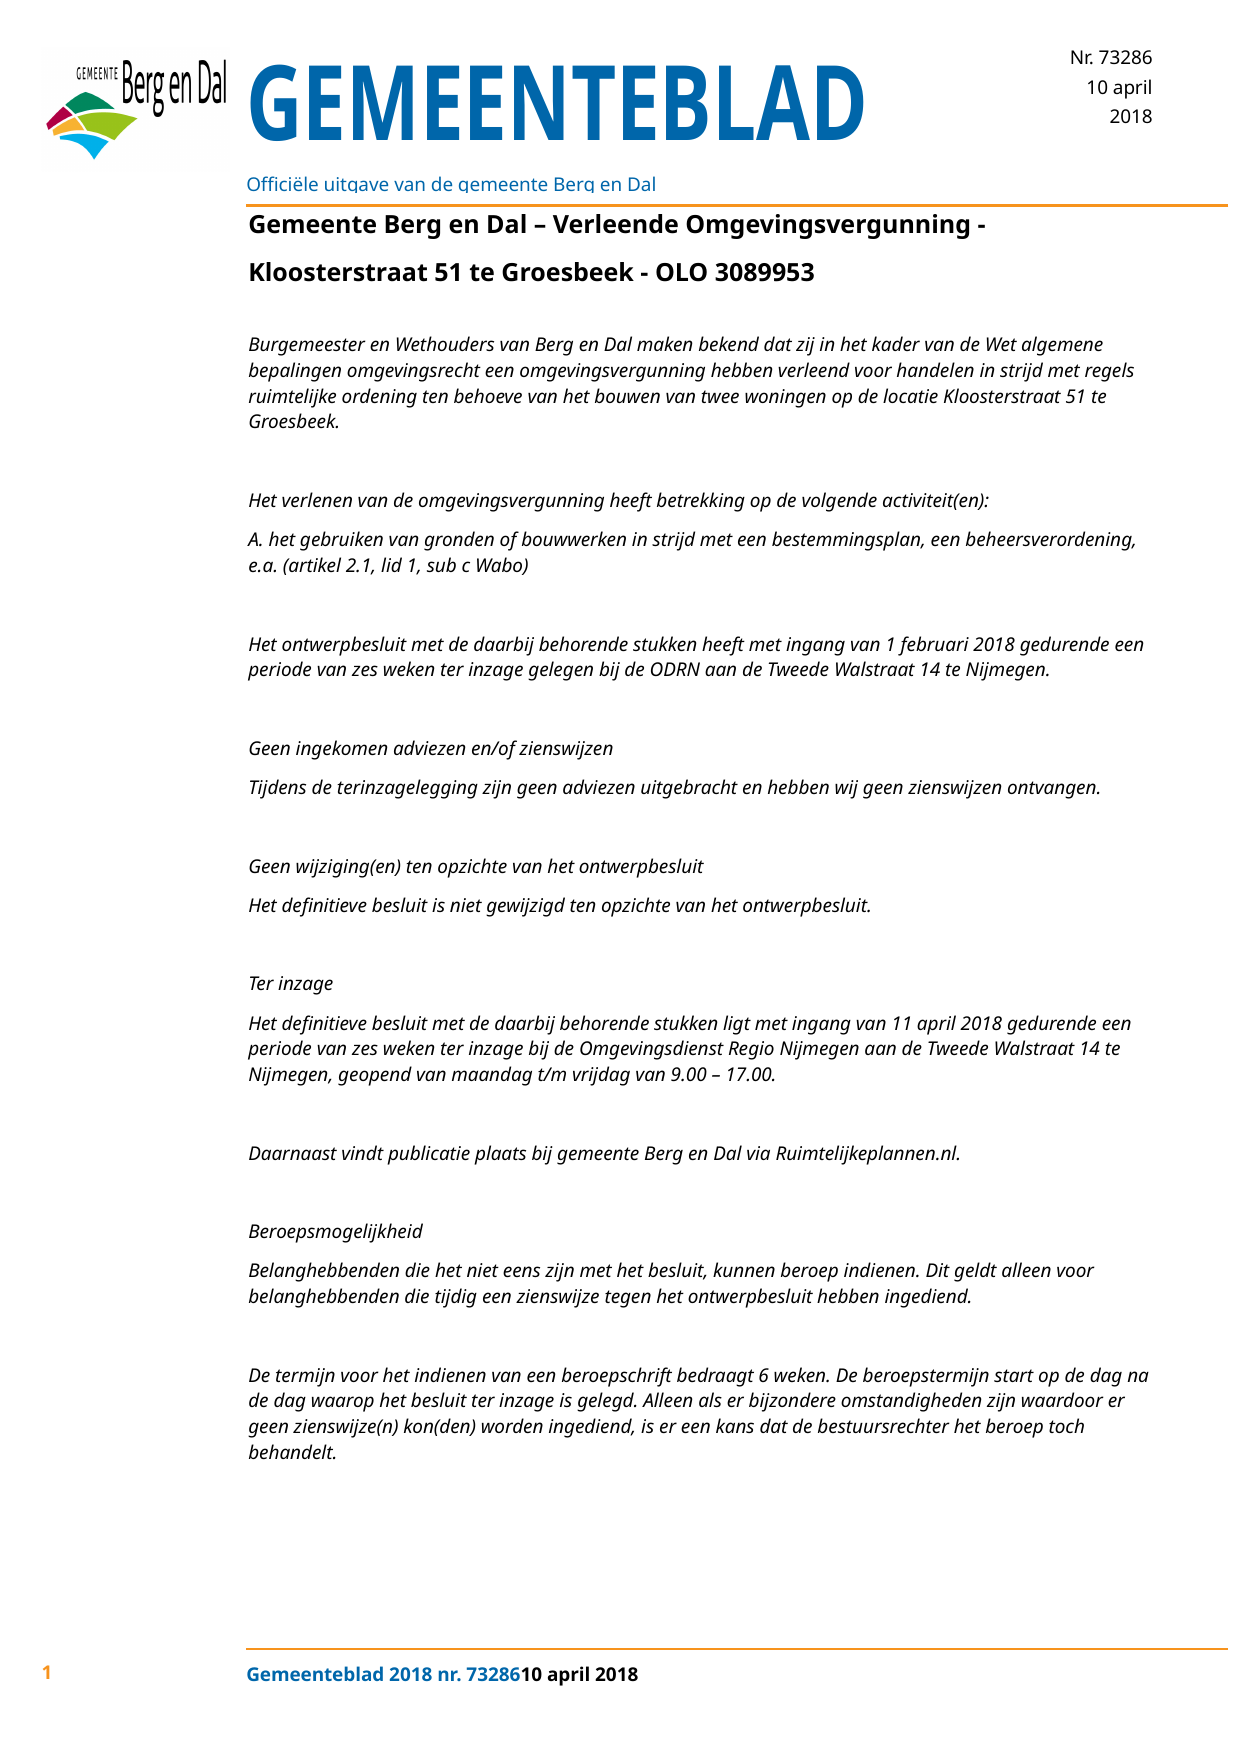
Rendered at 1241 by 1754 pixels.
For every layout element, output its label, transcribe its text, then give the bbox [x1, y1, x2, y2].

text Geen ingekomen adviezen en/of zienswijzen [248, 735, 1152, 761]
text Belanghebbenden die het niet eens zijn met het besluit, kunnen beroep indienen. Dit geldt alleen voor belanghebbenden die tijdig een zienswijze tegen het ontwerpbesluit hebben ingediend. [248, 1258, 1152, 1309]
text De termijn voor het indienen van een beroepschrift bedraagt 6 weken. De beroepstermijn start op de dag na de dag waarop het besluit ter inzage is gelegd. Alleen als er bijzondere omstandigheden zijn waardoor er geen zienswijze(n) kon(den) worden ingediend, is er een kans dat de bestuursrechter het beroep toch behandelt. [248, 1362, 1152, 1465]
text Tijdens de terinzagelegging zijn geen adviezen uitgebracht en hebben wij geen zienswijzen ontvangen. [248, 774, 1152, 800]
text Het definitieve besluit is niet gewijzigd ten opzichte van het ontwerpbesluit. [248, 892, 1152, 918]
text Burgemeester en Wethouders van Berg en Dal maken bekend dat zij in het kader van de Wet algemene bepalingen omgevingsrecht een omgevingsvergunning hebben verleend voor handelen in strijd met regels ruimtelijke ordening ten behoeve van het bouwen van twee woningen op de locatie Kloosterstraat 51 te Groesbeek. [248, 331, 1152, 434]
text Ter inzage [248, 971, 1152, 996]
text Het ontwerpbesluit met de daarbij behorende stukken heeft met ingang van 1 februari 2018 gedurende een periode van zes weken ter inzage gelegen bij de ODRN aan de Tweede Walstraat 14 te Nijmegen. [248, 631, 1152, 682]
picture [41, 47, 231, 172]
text Het verlenen van de omgevingsvergunning heeft betrekking op de volgende activiteit(en): [248, 487, 1152, 513]
text Het definitieve besluit met de daarbij behorende stukken ligt met ingang van 11 april 2018 gedurende een periode van zes weken ter inzage bij de Omgevingsdienst Regio Nijmegen aan de Tweede Walstraat 14 te Nijmegen, geopend van maandag t/m vrijdag van 9.00 – 17.00. [248, 1010, 1152, 1087]
text Geen wijziging(en) ten opzichte van het ontwerpbesluit [248, 853, 1152, 878]
text Beroepsmogelijkheid [248, 1218, 1152, 1244]
text Daarnaast vindt publicatie plaats bij gemeente Berg en Dal via Ruimtelijkeplannen.nl. [248, 1140, 1152, 1166]
text A. het gebruiken van gronden of bouwwerken in strijd met een bestemmingsplan, een beheersverordening, e.a. (artikel 2.1, lid 1, sub c Wabo) [248, 526, 1152, 578]
text Gemeente Berg en Dal – Verleende Omgevingsvergunning - Kloosterstraat 51 te Groesbeek - OLO 3089953 [248, 207, 1152, 288]
